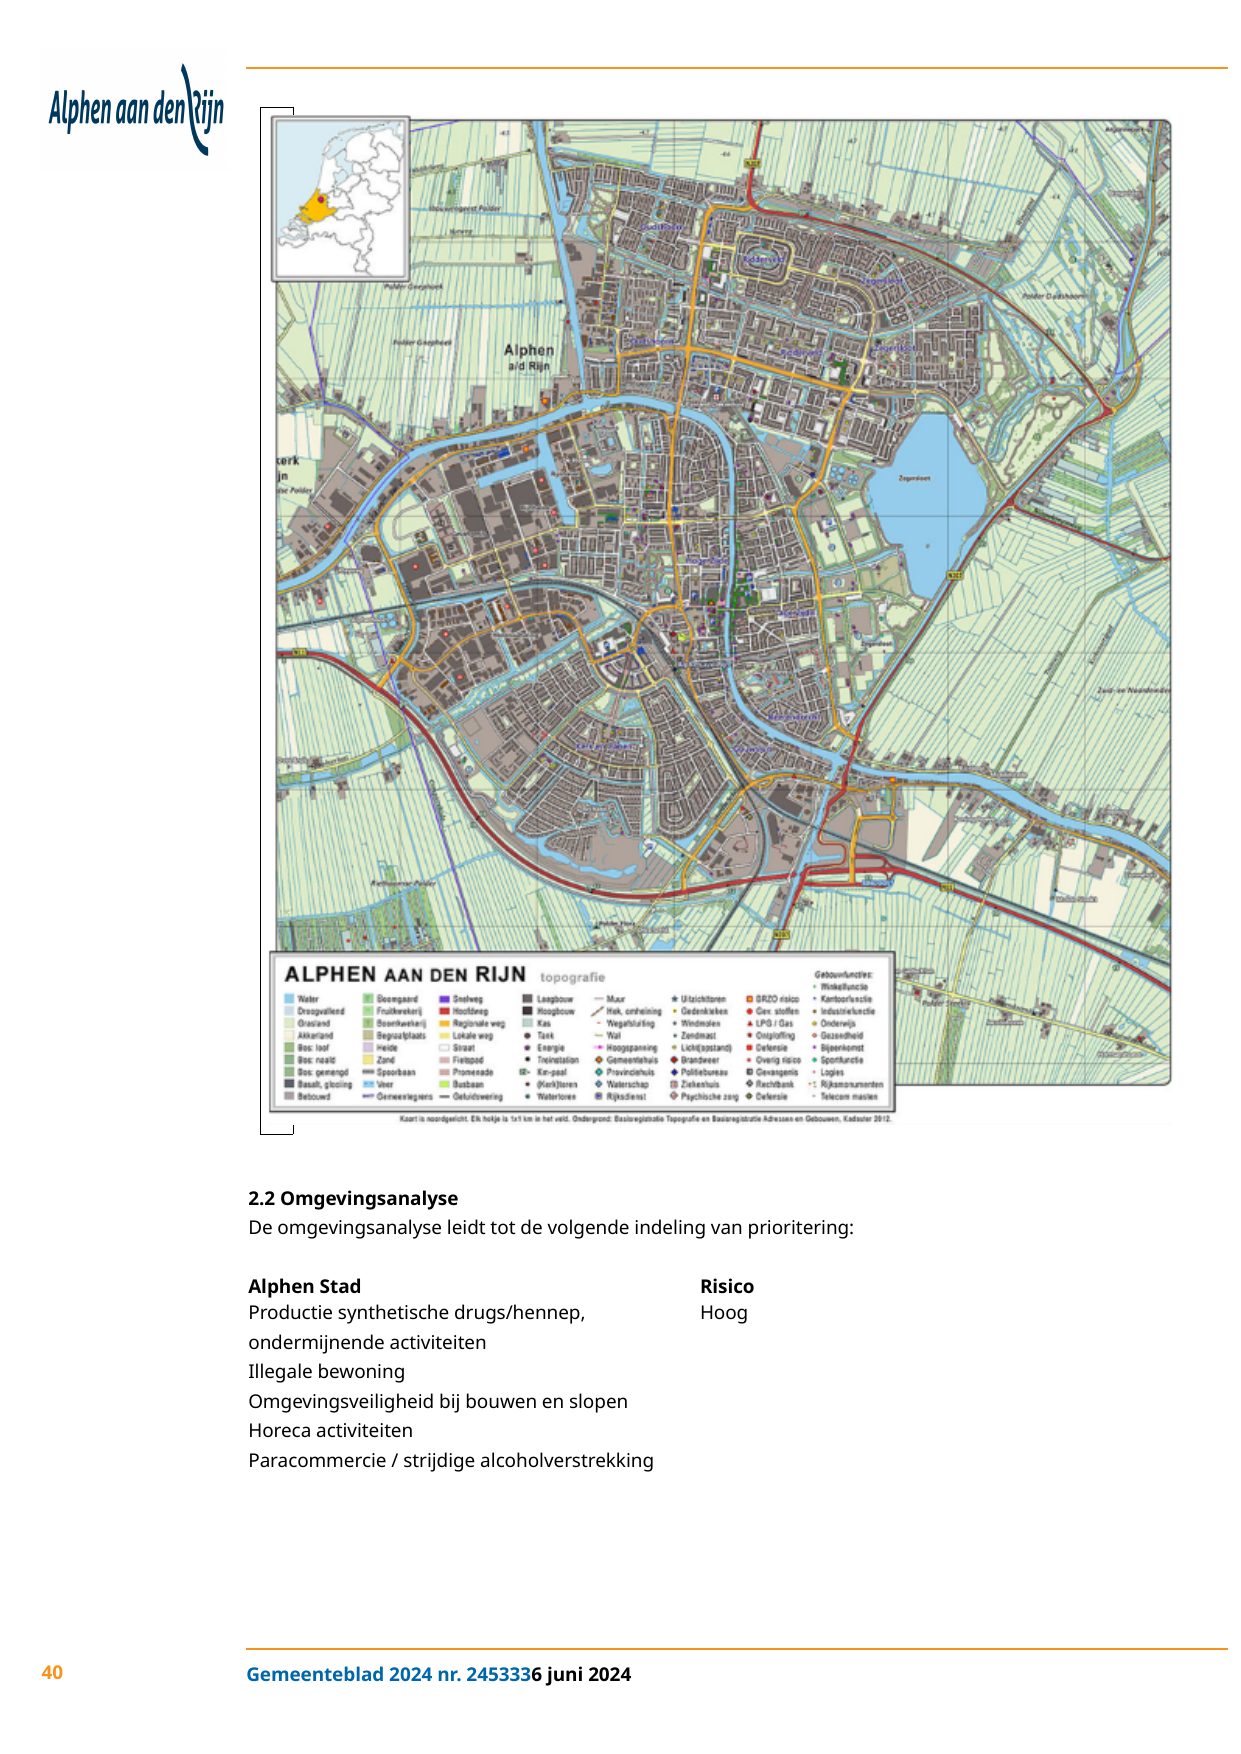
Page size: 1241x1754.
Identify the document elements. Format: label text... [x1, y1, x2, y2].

picture [41, 47, 231, 172]
text De omgevingsanalyse leidt tot de volgende indeling van prioritering: [248, 1214, 1152, 1240]
text 2.2 Omgevingsanalyse [248, 1185, 1152, 1211]
picture [268, 115, 1173, 1125]
table_cell Productie synthetische drugs/hennep, ondermijnende activiteiten Illegale bewoning Omgevingsveiligheid bij bouwen en slopen Horeca activiteiten Paracommercie / strijdige alcoholverstrekking [248, 1299, 700, 1473]
table_header Alphen Stad [248, 1274, 700, 1299]
table_header Risico [700, 1274, 1152, 1299]
table_cell Hoog [700, 1299, 1152, 1473]
